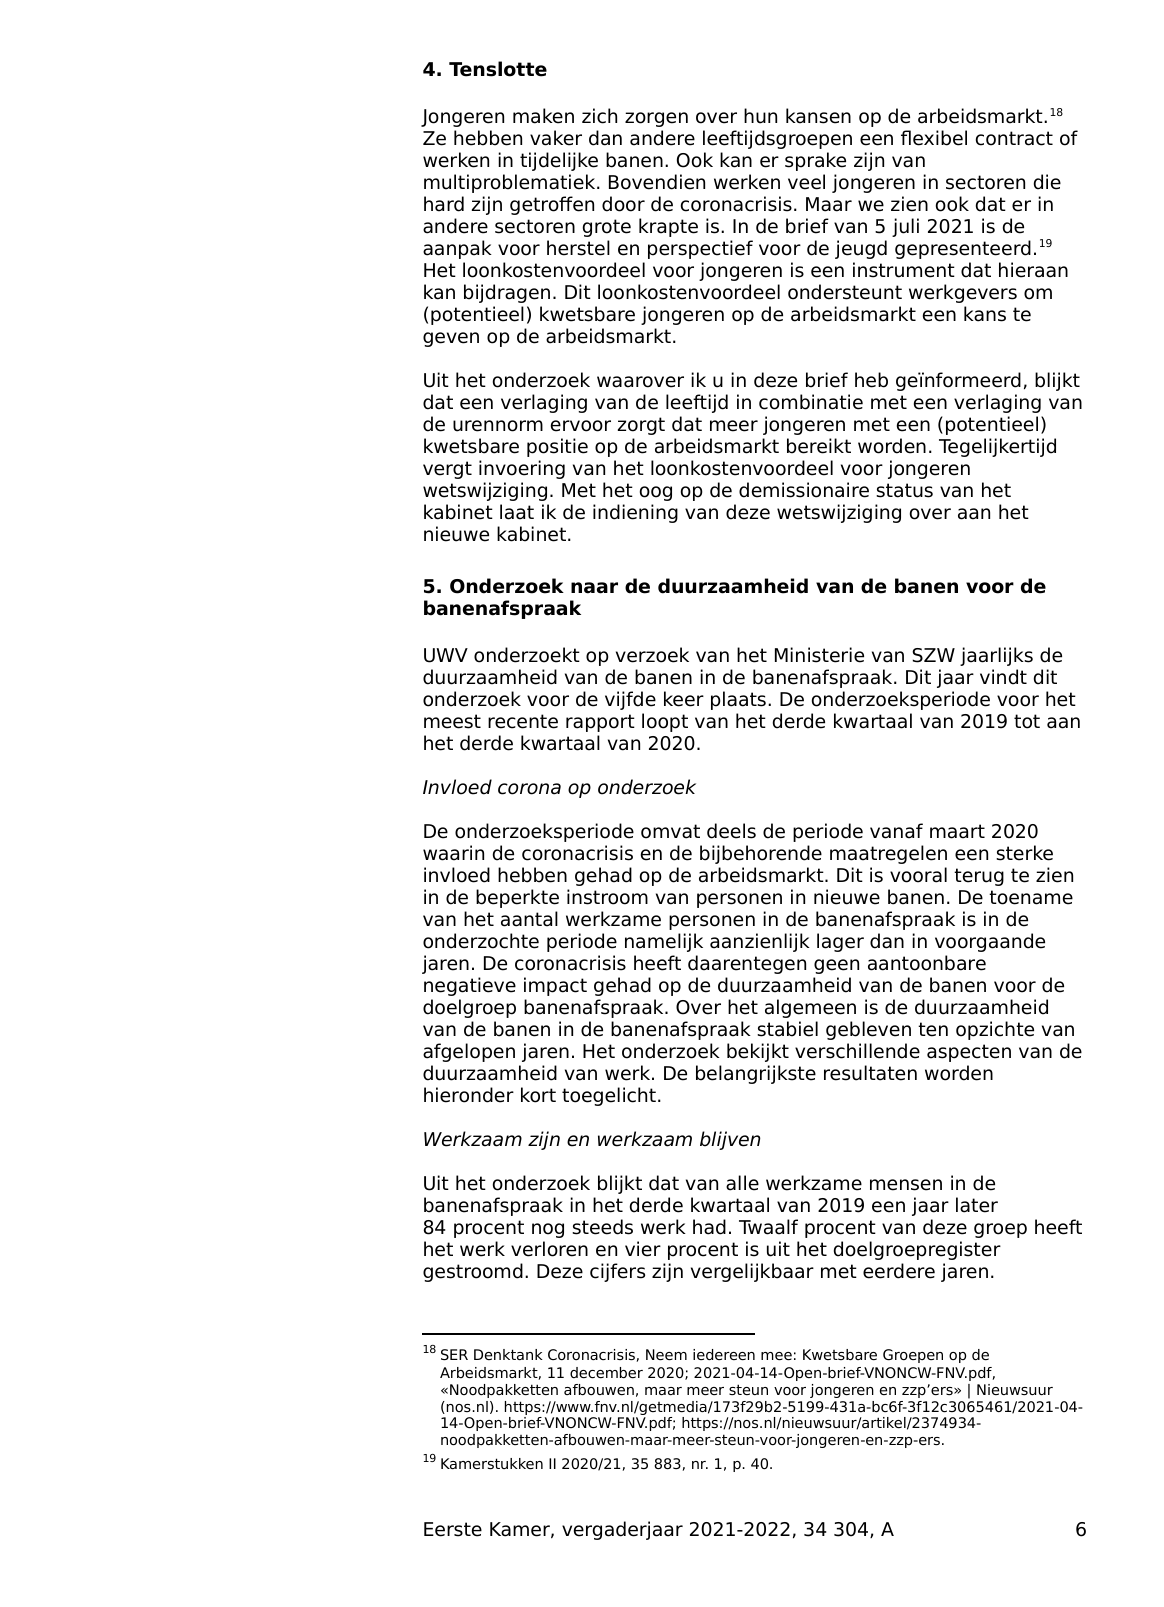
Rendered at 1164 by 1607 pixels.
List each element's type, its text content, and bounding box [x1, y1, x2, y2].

subtitle Invloed corona op onderzoek [422, 777, 1087, 799]
text SER Denktank Coronacrisis, Neem iedereen mee: Kwetsbare Groepen op de Arbeidsmarkt, 11 december 2020; 2021-04-14-Open-brief-VNONCW-FNV.pdf, «Noodpakketten afbouwen, maar meer steun voor jongeren en zzp’ers» | Nieuwsuur (nos.nl). https://www.fnv.nl/getmedia/173f29b2-5199-431a-bc6f-3f12c3065461/2021-04-14-Open-brief-VNONCW-FNV.pdf; https://nos.nl/nieuwsuur/artikel/2374934-noodpakketten-afbouwen-maar-meer-steun-voor-jongeren-en-zzp-ers. [422, 1343, 1087, 1449]
text Kamerstukken II 2020/21, 35 883, nr. 1, p. 40. [422, 1452, 1087, 1474]
text De onderzoeksperiode omvat deels de periode vanaf maart 2020 waarin de coronacrisis en de bijbehorende maatregelen een sterke invloed hebben gehad op de arbeidsmarkt. Dit is vooral terug te zien in de beperkte instroom van personen in nieuwe banen. De toename van het aantal werkzame personen in de banenafspraak is in de onderzochte periode namelijk aanzienlijk lager dan in voorgaande jaren. De coronacrisis heeft daarentegen geen aantoonbare negatieve impact gehad op de duurzaamheid van de banen voor de doelgroep banenafspraak. Over het algemeen is de duurzaamheid van de banen in de banenafspraak stabiel gebleven ten opzichte van afgelopen jaren. Het onderzoek bekijkt verschillende aspecten van de duurzaamheid van werk. De belangrijkste resultaten worden hieronder kort toegelicht. [422, 821, 1087, 1107]
subtitle 5. Onderzoek naar de duurzaamheid van de banen voor de banenafspraak [422, 576, 1087, 620]
subtitle Werkzaam zijn en werkzaam blijven [422, 1129, 1087, 1151]
text Jongeren maken zich zorgen over hun kansen op de arbeidsmarkt. Ze hebben vaker dan andere leeftijdsgroepen een flexibel contract of werken in tijdelijke banen. Ook kan er sprake zijn van multiproblematiek. Bovendien werken veel jongeren in sectoren die hard zijn getroffen door de coronacrisis. Maar we zien ook dat er in andere sectoren grote krapte is. In de brief van 5 juli 2021 is de aanpak voor herstel en perspectief voor de jeugd gepresenteerd. Het loonkostenvoordeel voor jongeren is een instrument dat hieraan kan bijdragen. Dit loonkostenvoordeel ondersteunt werkgevers om (potentieel) kwetsbare jongeren op de arbeidsmarkt een kans te geven op de arbeidsmarkt. [422, 106, 1087, 348]
text Uit het onderzoek waarover ik u in deze brief heb geïnformeerd, blijkt dat een verlaging van de leeftijd in combinatie met een verlaging van de urennorm ervoor zorgt dat meer jongeren met een (potentieel) kwetsbare positie op de arbeidsmarkt bereikt worden. Tegelijkertijd vergt invoering van het loonkostenvoordeel voor jongeren wetswijziging. Met het oog op de demissionaire status van het kabinet laat ik de indiening van deze wetswijziging over aan het nieuwe kabinet. [422, 370, 1087, 546]
text Uit het onderzoek blijkt dat van alle werkzame mensen in de banenafspraak in het derde kwartaal van 2019 een jaar later 84 procent nog steeds werk had. Twaalf procent van deze groep heeft het werk verloren en vier procent is uit het doelgroepregister gestroomd. Deze cijfers zijn vergelijkbaar met eerdere jaren. [422, 1173, 1087, 1283]
text UWV onderzoekt op verzoek van het Ministerie van SZW jaarlijks de duurzaamheid van de banen in de banenafspraak. Dit jaar vindt dit onderzoek voor de vijfde keer plaats. De onderzoeksperiode voor het meest recente rapport loopt van het derde kwartaal van 2019 tot aan het derde kwartaal van 2020. [422, 645, 1087, 755]
subtitle 4. Tenslotte [422, 59, 1087, 81]
